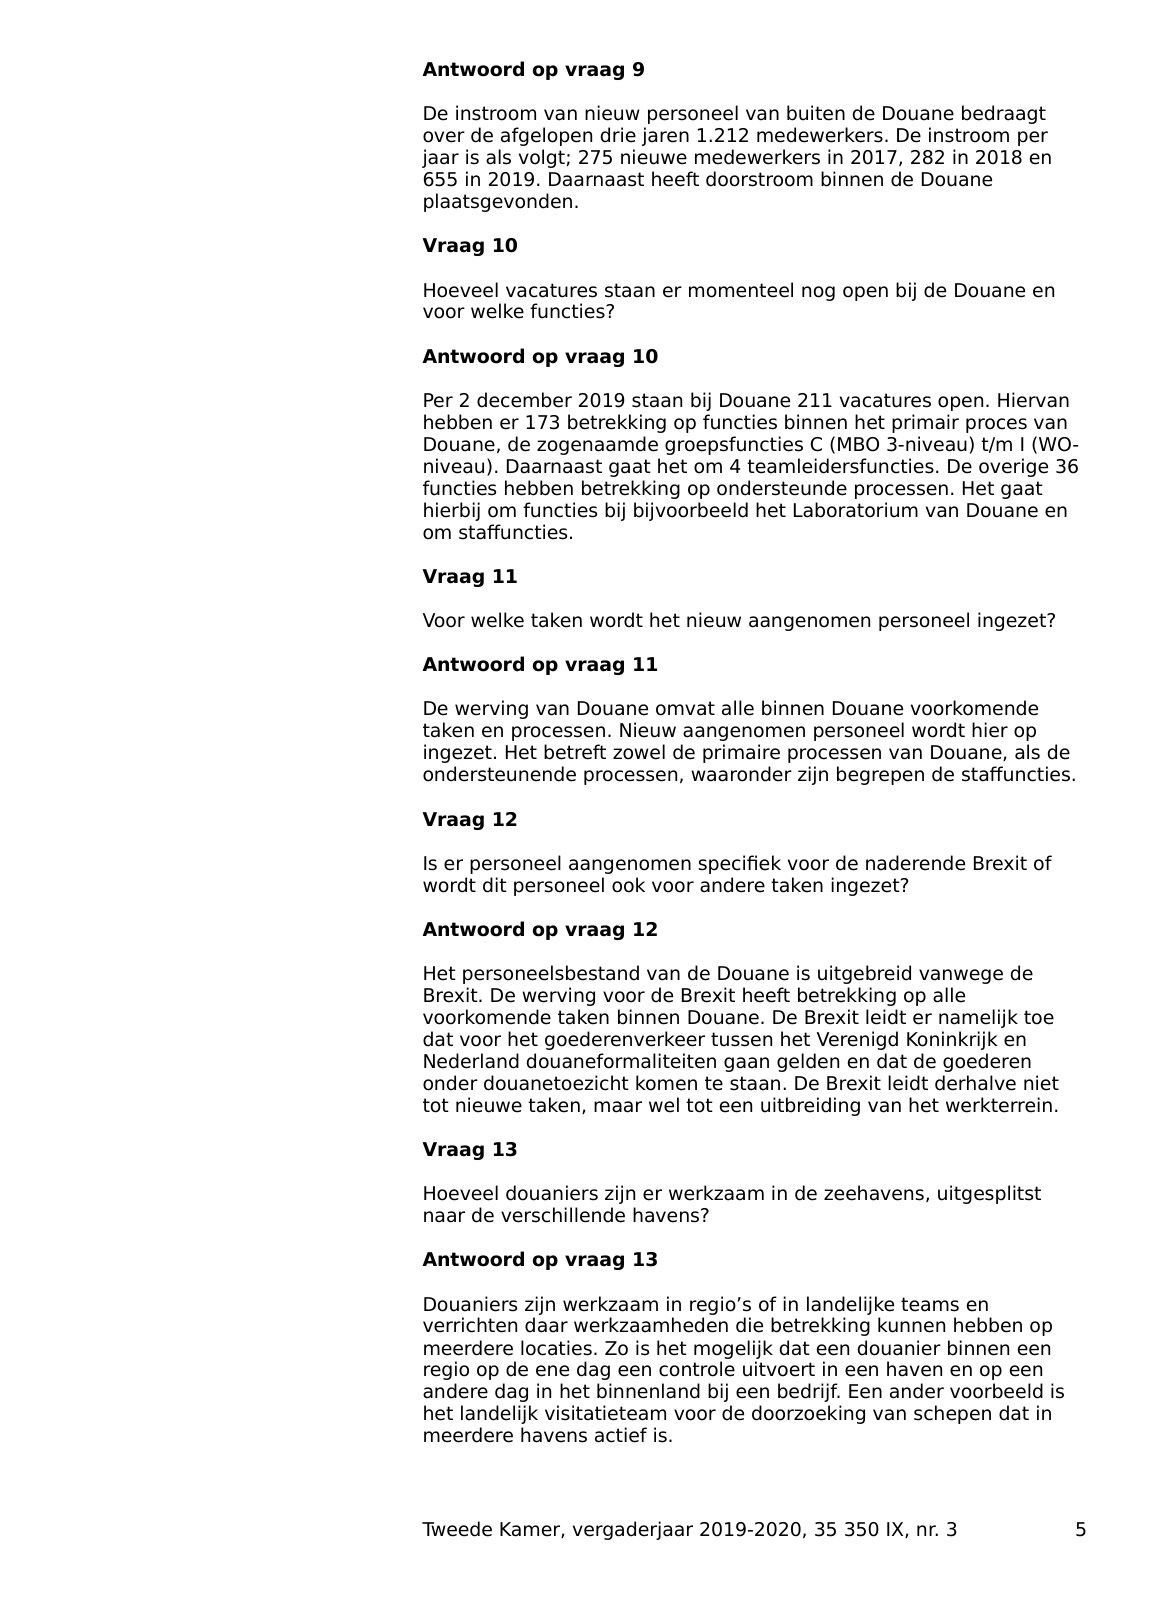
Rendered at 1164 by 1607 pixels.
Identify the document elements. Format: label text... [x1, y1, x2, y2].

text De instroom van nieuw personeel van buiten de Douane bedraagt over de afgelopen drie jaren 1.212 medewerkers. De instroom per jaar is als volgt; 275 nieuwe medewerkers in 2017, 282 in 2018 en 655 in 2019. Daarnaast heeft doorstroom binnen de Douane plaatsgevonden. [422, 103, 1087, 213]
text Douaniers zijn werkzaam in regio’s of in landelijke teams en verrichten daar werkzaamheden die betrekking kunnen hebben op meerdere locaties. Zo is het mogelijk dat een douanier binnen een regio op de ene dag een controle uitvoert in een haven en op een andere dag in het binnenland bij een bedrijf. Een ander voorbeeld is het landelijk visitatieteam voor de doorzoeking van schepen dat in meerdere havens actief is. [422, 1293, 1087, 1447]
text Het personeelsbestand van de Douane is uitgebreid vanwege de Brexit. De werving voor de Brexit heeft betrekking op alle voorkomende taken binnen Douane. De Brexit leidt er namelijk toe dat voor het goederenverkeer tussen het Verenigd Koninkrijk en Nederland douaneformaliteiten gaan gelden en dat de goederen onder douanetoezicht komen te staan. De Brexit leidt derhalve niet tot nieuwe taken, maar wel tot een uitbreiding van het werkterrein. [422, 963, 1087, 1117]
text Is er personeel aangenomen specifiek voor de naderende Brexit of wordt dit personeel ook voor andere taken ingezet? [422, 853, 1087, 897]
text Hoeveel douaniers zijn er werkzaam in de zeehavens, uitgesplitst naar de verschillende havens? [422, 1183, 1087, 1227]
text Voor welke taken wordt het nieuw aangenomen personeel ingezet? [422, 610, 1087, 632]
subtitle Antwoord op vraag 9 [422, 59, 1087, 81]
subtitle Antwoord op vraag 11 [422, 654, 1087, 676]
subtitle Antwoord op vraag 10 [422, 346, 1087, 368]
subtitle Vraag 10 [422, 235, 1087, 257]
text De werving van Douane omvat alle binnen Douane voorkomende taken en processen. Nieuw aangenomen personeel wordt hier op ingezet. Het betreft zowel de primaire processen van Douane, als de ondersteunende processen, waaronder zijn begrepen de staffuncties. [422, 698, 1087, 786]
subtitle Antwoord op vraag 13 [422, 1249, 1087, 1271]
subtitle Vraag 12 [422, 808, 1087, 830]
subtitle Antwoord op vraag 12 [422, 919, 1087, 941]
text Per 2 december 2019 staan bij Douane 211 vacatures open. Hiervan hebben er 173 betrekking op functies binnen het primair proces van Douane, de zogenaamde groepsfuncties C (MBO 3-niveau) t/m I (WO-niveau). Daarnaast gaat het om 4 teamleidersfuncties. De overige 36 functies hebben betrekking op ondersteunde processen. Het gaat hierbij om functies bij bijvoorbeeld het Laboratorium van Douane en om staffuncties. [422, 390, 1087, 544]
subtitle Vraag 13 [422, 1139, 1087, 1161]
subtitle Vraag 11 [422, 566, 1087, 588]
text Hoeveel vacatures staan er momenteel nog open bij de Douane en voor welke functies? [422, 279, 1087, 323]
